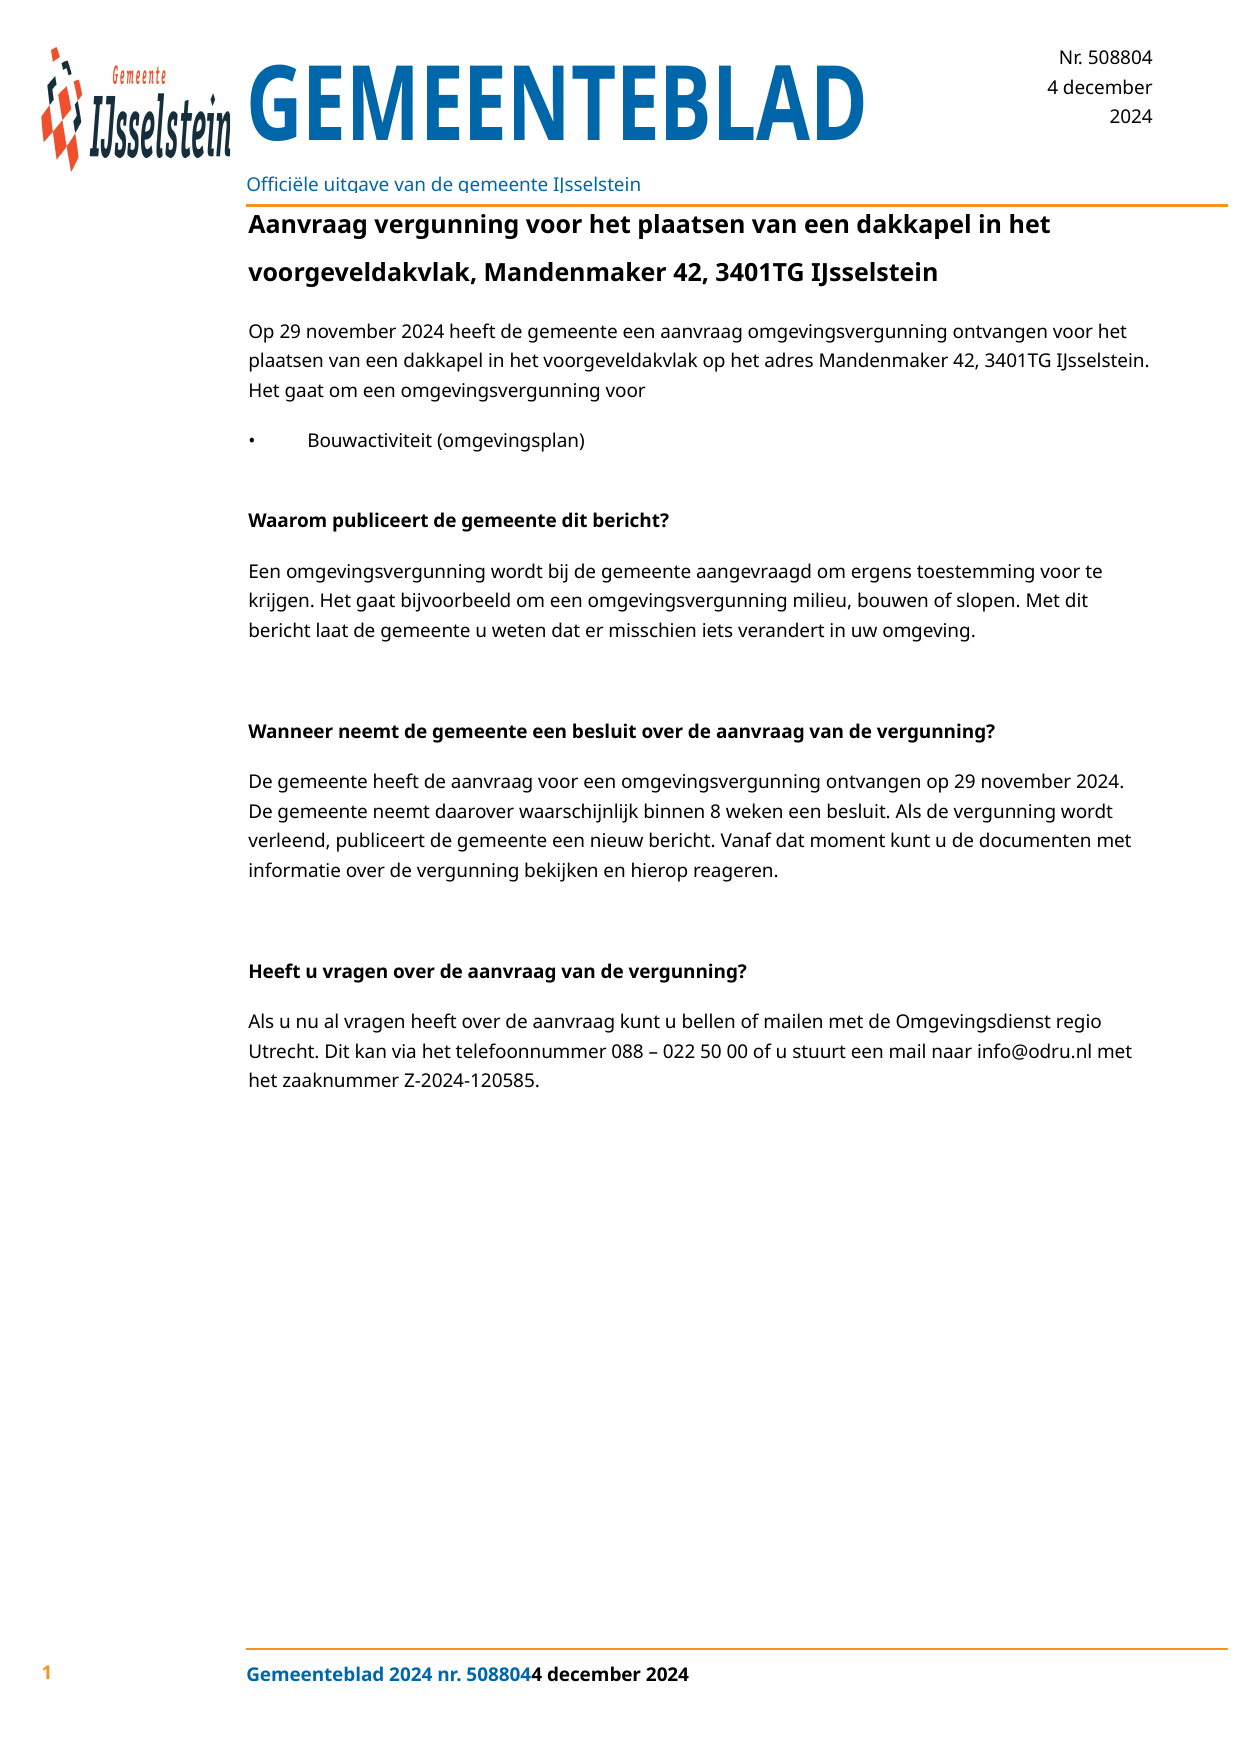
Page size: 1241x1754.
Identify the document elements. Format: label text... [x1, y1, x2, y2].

text Een omgevingsvergunning wordt bij de gemeente aangevraagd om ergens toestemming voor te krijgen. Het gaat bijvoorbeeld om een omgevingsvergunning milieu, bouwen of slopen. Met dit bericht laat de gemeente u weten dat er misschien iets verandert in uw omgeving. [248, 558, 1152, 643]
text Heeft u vragen over de aanvraag van de vergunning? [248, 958, 1152, 984]
text Aanvraag vergunning voor het plaatsen van een dakkapel in het voorgeveldakvlak, Mandenmaker 42, 3401TG IJsselstein [248, 207, 1152, 288]
text Wanneer neemt de gemeente een besluit over de aanvraag van de vergunning? [248, 718, 1152, 744]
picture [41, 47, 231, 172]
text Op 29 november 2024 heeft de gemeente een aanvraag omgevingsvergunning ontvangen voor het plaatsen van een dakkapel in het voorgeveldakvlak op het adres Mandenmaker 42, 3401TG IJsselstein. Het gaat om een omgevingsvergunning voor [248, 318, 1152, 403]
text De gemeente heeft de aanvraag voor een omgevingsvergunning ontvangen op 29 november 2024. De gemeente neemt daarover waarschijnlijk binnen 8 weken een besluit. Als de vergunning wordt verleend, publiceert de gemeente een nieuw bericht. Vanaf dat moment kunt u de documenten met informatie over de vergunning bekijken en hierop reageren. [248, 768, 1152, 883]
list Bouwactiviteit (omgevingsplan) [248, 427, 1152, 453]
text Als u nu al vragen heeft over de aanvraag kunt u bellen of mailen met de Omgevingsdienst regio Utrecht. Dit kan via het telefoonnummer 088 – 022 50 00 of u stuurt een mail naar info@odru.nl met het zaaknummer Z-2024-120585. [248, 1008, 1152, 1093]
text Waarom publiceert de gemeente dit bericht? [248, 507, 1152, 533]
